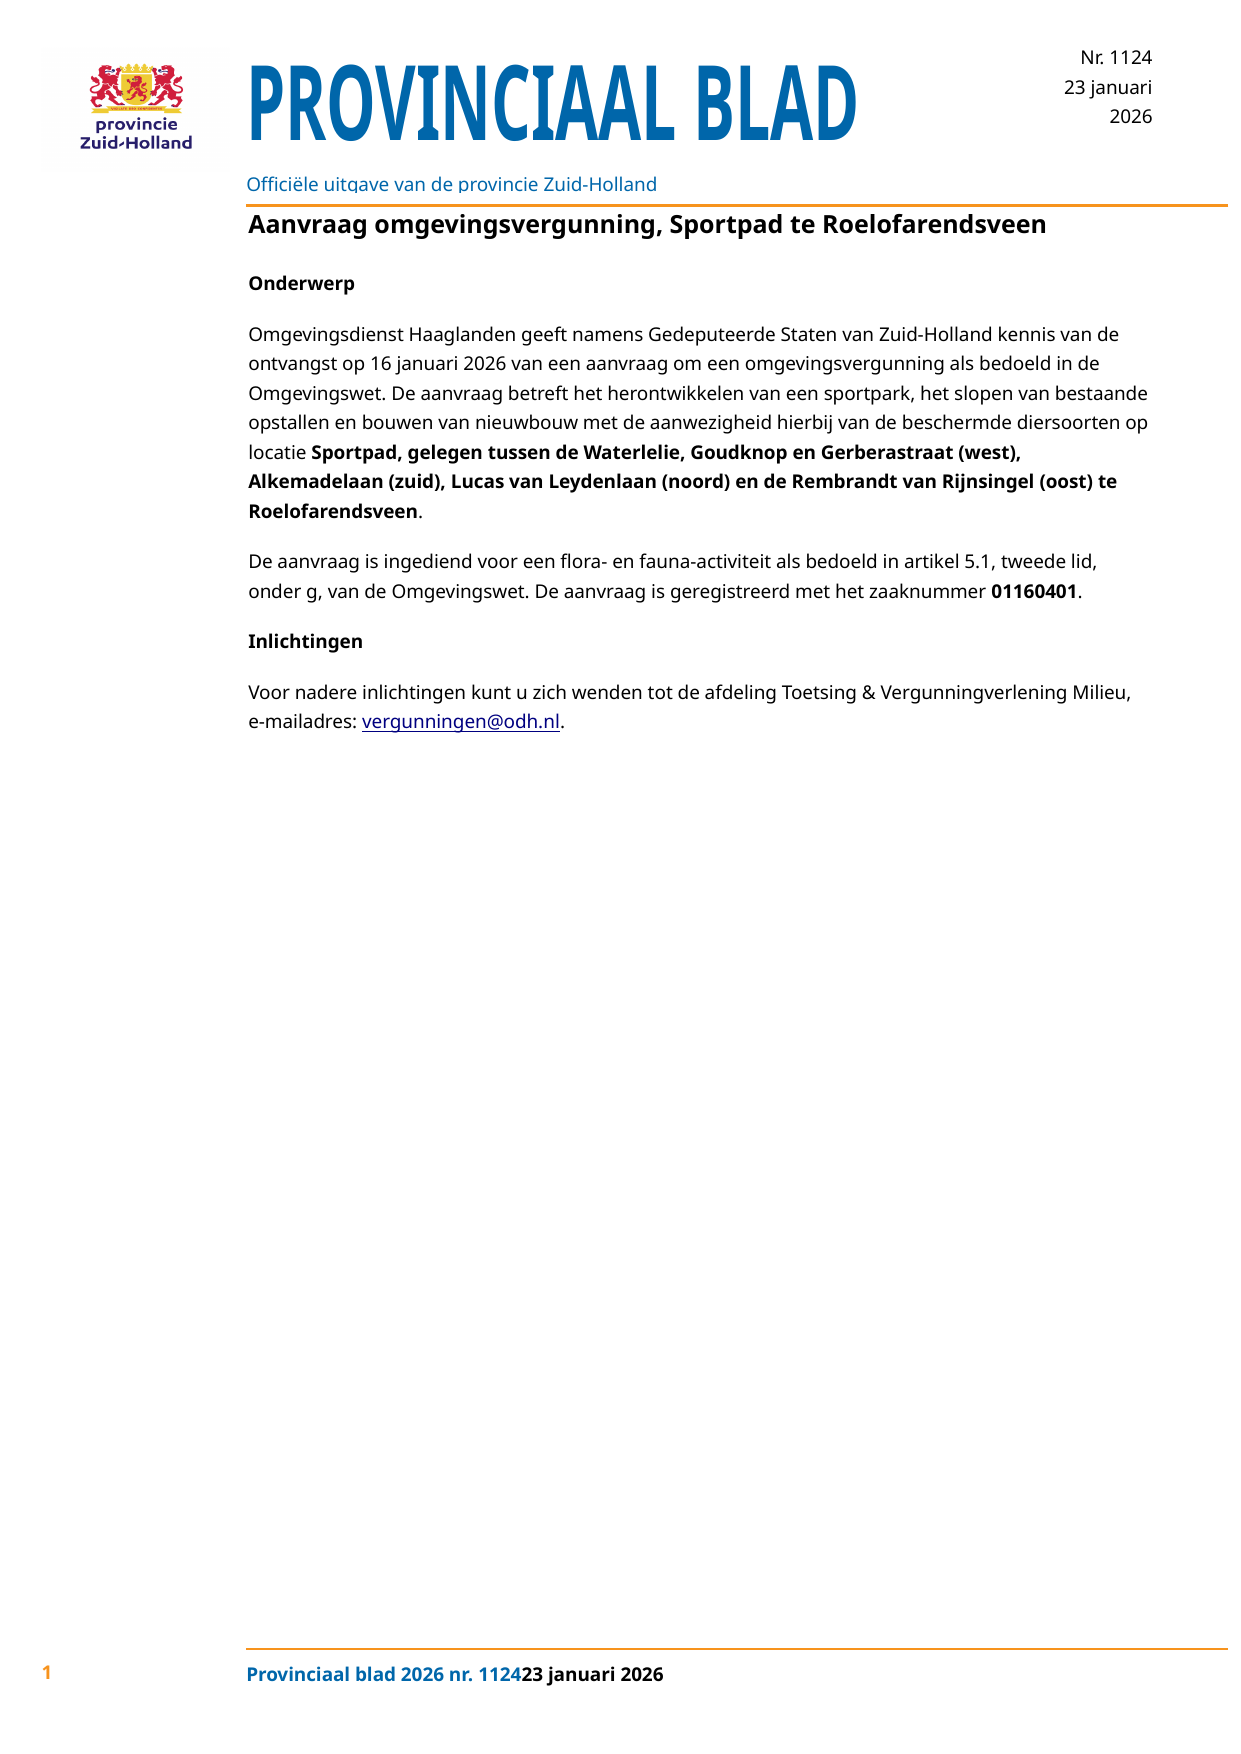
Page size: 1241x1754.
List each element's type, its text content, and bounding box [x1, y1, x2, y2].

text Voor nadere inlichtingen kunt u zich wenden tot de afdeling Toetsing & Vergunningverlening Milieu, e-mailadres: vergunningen@odh.nl. [248, 679, 1152, 734]
text Onderwerp [248, 270, 1152, 296]
text Omgevingsdienst Haaglanden geeft namens Gedeputeerde Staten van Zuid-Holland kennis van de ontvangst op 16 januari 2026 van een aanvraag om een omgevingsvergunning als bedoeld in de Omgevingswet. De aanvraag betreft het herontwikkelen van een sportpark, het slopen van bestaande opstallen en bouwen van nieuwbouw met de aanwezigheid hierbij van de beschermde diersoorten op locatie Sportpad, gelegen tussen de Waterlelie, Goudknop en Gerberastraat (west), Alkemadelaan (zuid), Lucas van Leydenlaan (noord) en de Rembrandt van Rijnsingel (oost) te Roelofarendsveen. [248, 321, 1152, 524]
text Aanvraag omgevingsvergunning, Sportpad te Roelofarendsveen [248, 207, 1152, 241]
text Inlichtingen [248, 629, 1152, 654]
picture [41, 47, 231, 172]
text De aanvraag is ingediend voor een flora- en fauna-activiteit als bedoeld in artikel 5.1, tweede lid, onder g, van de Omgevingswet. De aanvraag is geregistreerd met het zaaknummer 01160401. [248, 549, 1152, 604]
